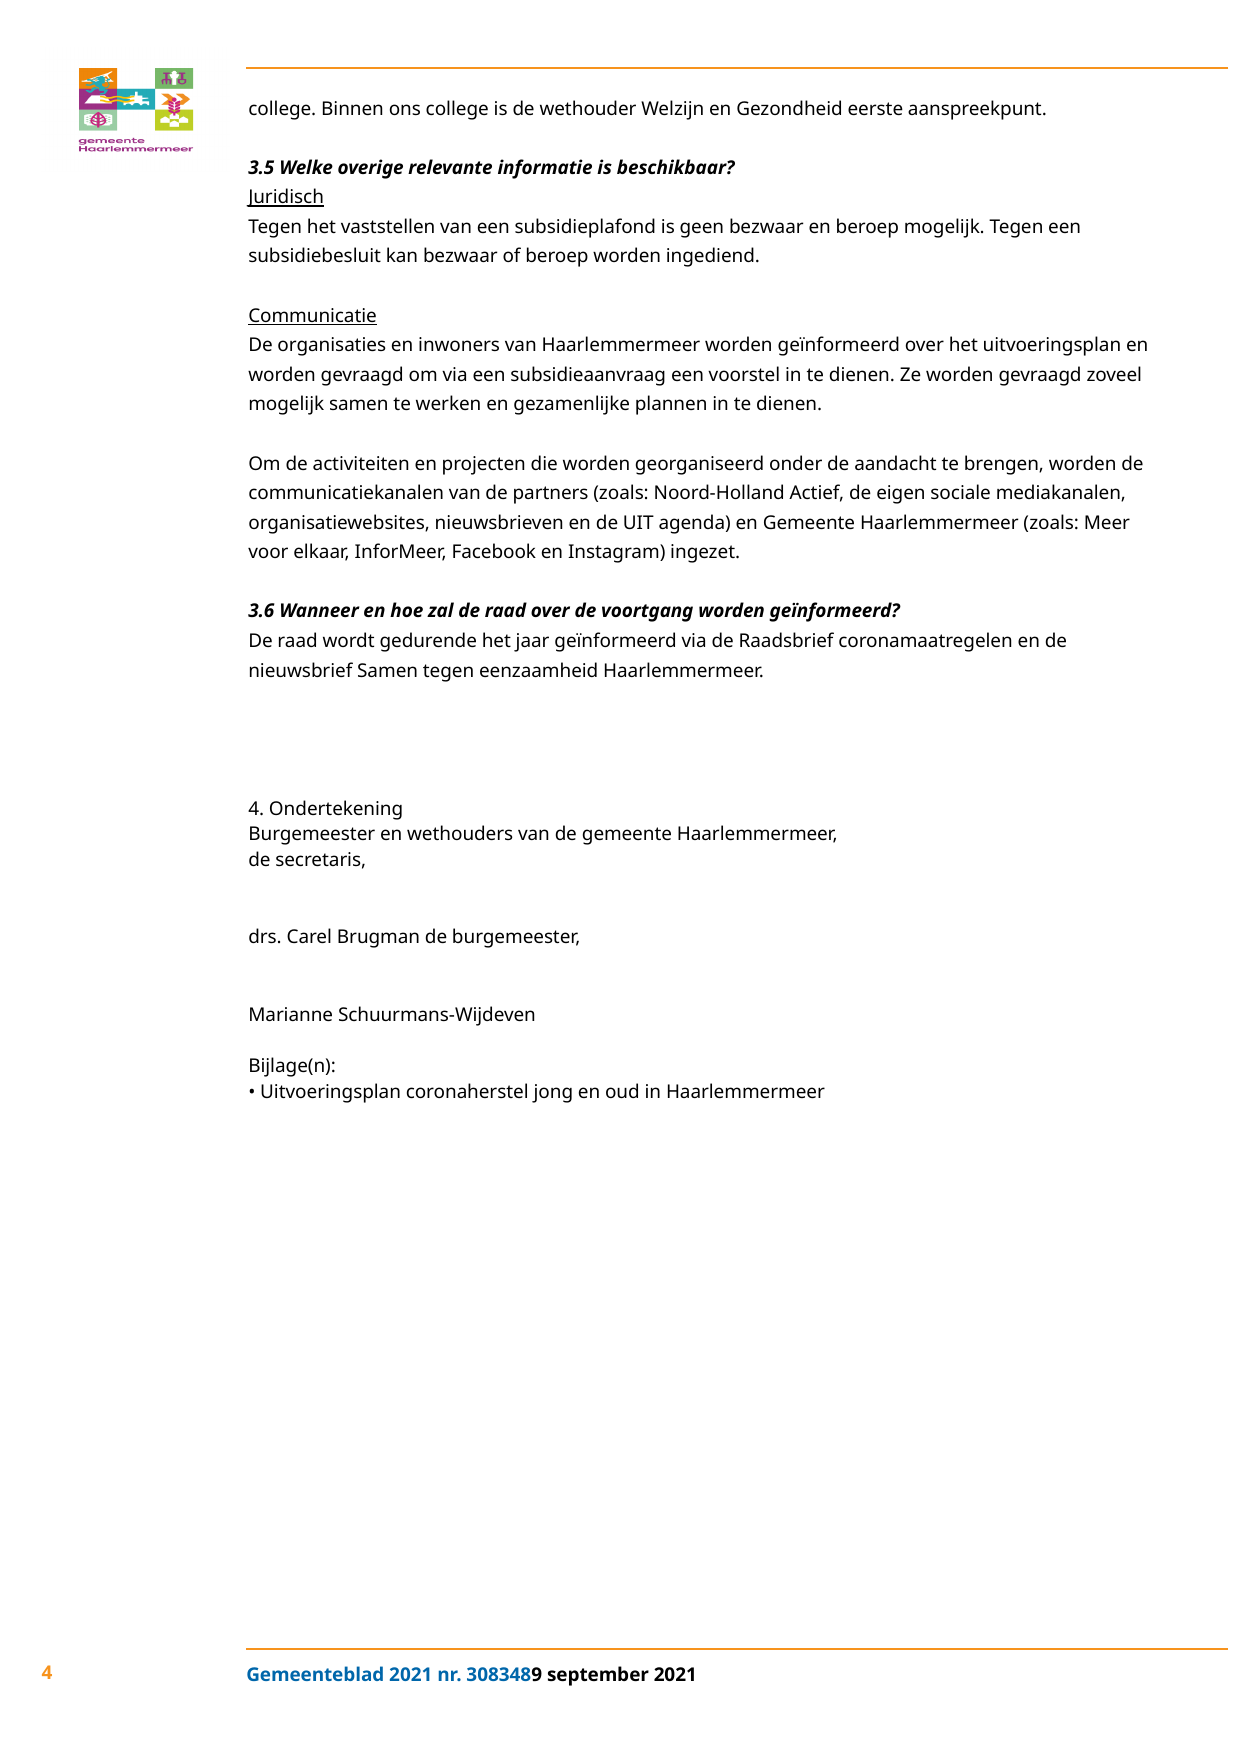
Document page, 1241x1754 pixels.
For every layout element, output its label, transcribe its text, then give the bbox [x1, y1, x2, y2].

text Om de activiteiten en projecten die worden georganiseerd onder de aandacht te brengen, worden de communicatiekanalen van de partners (zoals: Noord-Holland Actief, de eigen sociale mediakanalen, organisatiewebsites, nieuwsbrieven en de UIT agenda) en Gemeente Haarlemmermeer (zoals: Meer voor elkaar, InforMeer, Facebook en Instagram) ingezet. [248, 450, 1152, 564]
text Burgemeester en wethouders van de gemeente Haarlemmermeer, [248, 821, 1152, 846]
text Juridisch [248, 183, 1152, 209]
text Marianne Schuurmans-Wijdeven [248, 1001, 1152, 1026]
text 3.6 Wanneer en hoe zal de raad over de voortgang worden geïnformeerd? [248, 598, 1152, 623]
text De organisaties en inwoners van Haarlemmermeer worden geïnformeerd over het uitvoeringsplan en worden gevraagd om via een subsidieaanvraag een voorstel in te dienen. Ze worden gevraagd zoveel mogelijk samen te werken en gezamenlijke plannen in te dienen. [248, 331, 1152, 416]
text Communicatie [248, 302, 1152, 328]
text 3.5 Welke overige relevante informatie is beschikbaar? [248, 154, 1152, 180]
text De raad wordt gedurende het jaar geïnformeerd via de Raadsbrief coronamaatregelen en de nieuwsbrief Samen tegen eenzaamheid Haarlemmermeer. [248, 627, 1152, 683]
text • Uitvoeringsplan coronaherstel jong en oud in Haarlemmermeer [248, 1078, 1152, 1104]
text college. Binnen ons college is de wethouder Welzijn en Gezondheid eerste aanspreekpunt. [248, 95, 1152, 121]
text 4. Ondertekening [248, 795, 1152, 821]
text de secretaris, [248, 846, 1152, 872]
text Bijlage(n): [248, 1052, 1152, 1078]
text drs. Carel Brugman de burgemeester, [248, 923, 1152, 949]
text Tegen het vaststellen van een subsidieplafond is geen bezwaar en beroep mogelijk. Tegen een subsidiebesluit kan bezwaar of beroep worden ingediend. [248, 213, 1152, 268]
picture [41, 47, 231, 172]
